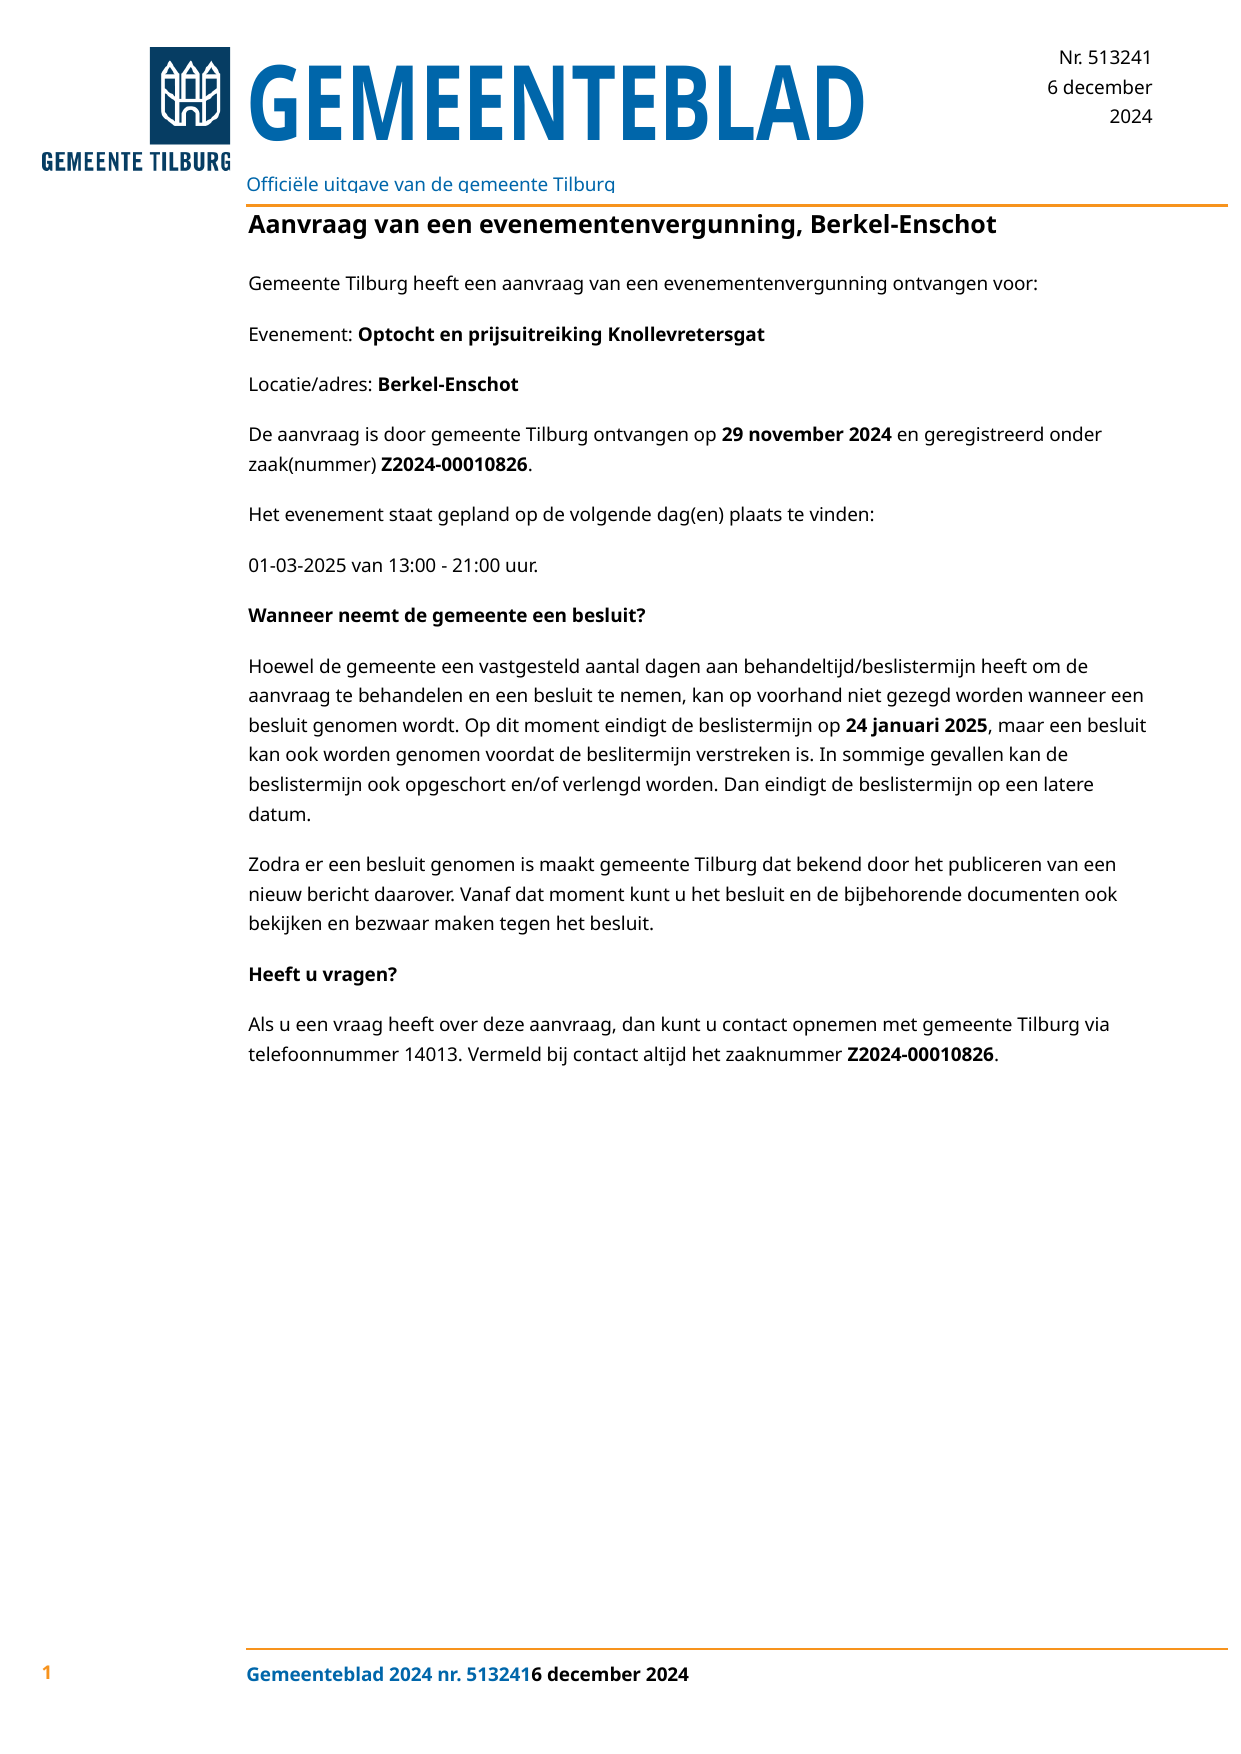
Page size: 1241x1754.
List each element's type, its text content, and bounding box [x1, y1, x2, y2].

text Als u een vraag heeft over deze aanvraag, dan kunt u contact opnemen met gemeente Tilburg via telefoonnummer 14013. Vermeld bij contact altijd het zaaknummer Z2024-00010826. [248, 1011, 1152, 1066]
text Wanneer neemt de gemeente een besluit? [248, 602, 1152, 628]
text Aanvraag van een evenementenvergunning, Berkel-Enschot [248, 207, 1152, 241]
text Hoewel de gemeente een vastgesteld aantal dagen aan behandeltijd/beslistermijn heeft om de aanvraag te behandelen en een besluit te nemen, kan op voorhand niet gezegd worden wanneer een besluit genomen wordt. Op dit moment eindigt de beslistermijn op 24 januari 2025, maar een besluit kan ook worden genomen voordat de beslitermijn verstreken is. In sommige gevallen kan de beslistermijn ook opgeschort en/of verlengd worden. Dan eindigt de beslistermijn op een latere datum. [248, 653, 1152, 826]
text Heeft u vragen? [248, 961, 1152, 986]
text Locatie/adres: Berkel-Enschot [248, 371, 1152, 397]
text Gemeente Tilburg heeft een aanvraag van een evenementenvergunning ontvangen voor: [248, 270, 1152, 296]
text 01-03-2025 van 13:00 - 21:00 uur. [248, 552, 1152, 578]
text De aanvraag is door gemeente Tilburg ontvangen op 29 november 2024 en geregistreerd onder zaak(nummer) Z2024-00010826. [248, 422, 1152, 477]
text Zodra er een besluit genomen is maakt gemeente Tilburg dat bekend door het publiceren van een nieuw bericht daarover. Vanaf dat moment kunt u het besluit en de bijbehorende documenten ook bekijken en bezwaar maken tegen het besluit. [248, 851, 1152, 936]
text Evenement: Optocht en prijsuitreiking Knollevretersgat [248, 321, 1152, 346]
text Het evenement staat gepland op de volgende dag(en) plaats te vinden: [248, 502, 1152, 527]
picture [41, 47, 231, 172]
